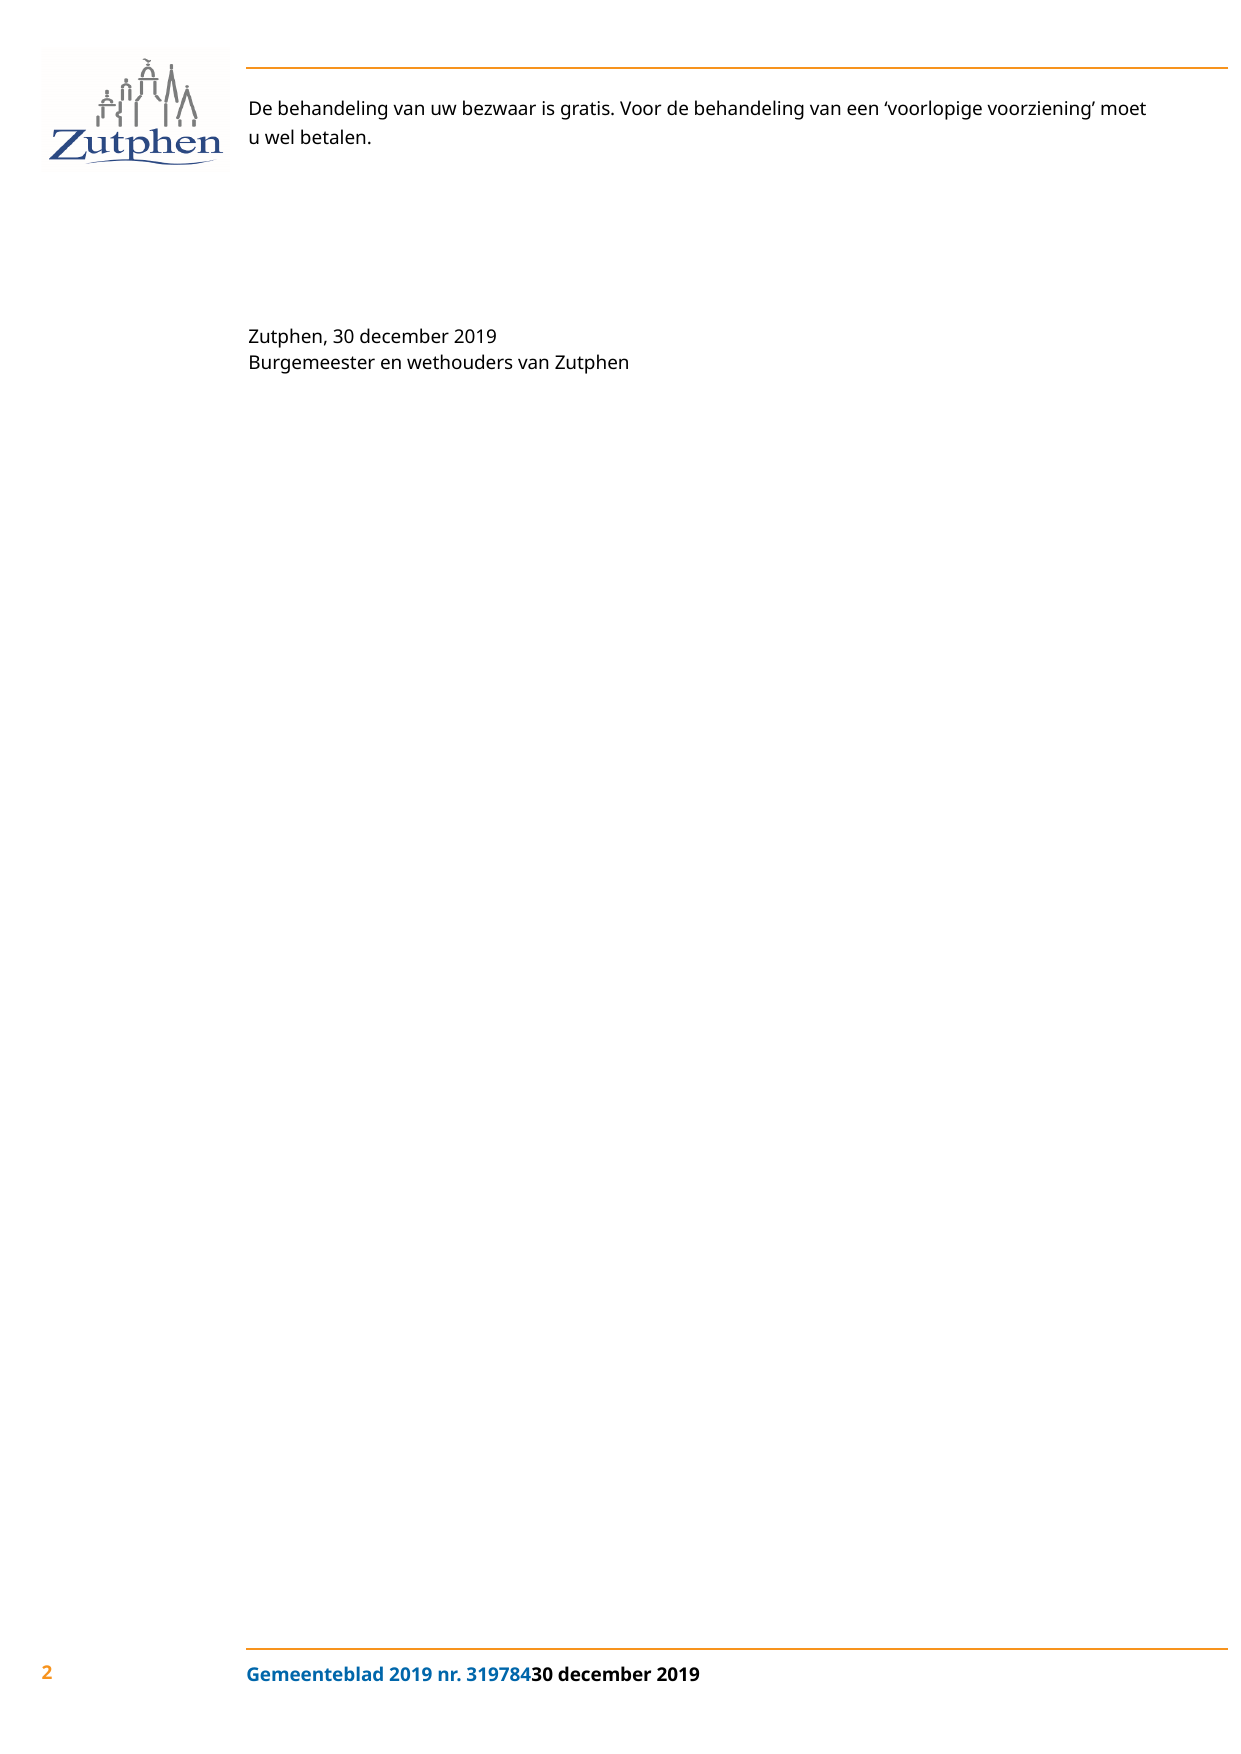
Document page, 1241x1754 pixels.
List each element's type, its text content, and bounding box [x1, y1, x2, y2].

text Burgemeester en wethouders van Zutphen [248, 349, 1152, 375]
text Zutphen, 30 december 2019 [248, 323, 1152, 349]
text De behandeling van uw bezwaar is gratis. Voor de behandeling van een ‘voorlopige voorziening’ moet u wel betalen. [248, 95, 1152, 150]
picture [41, 47, 231, 172]
